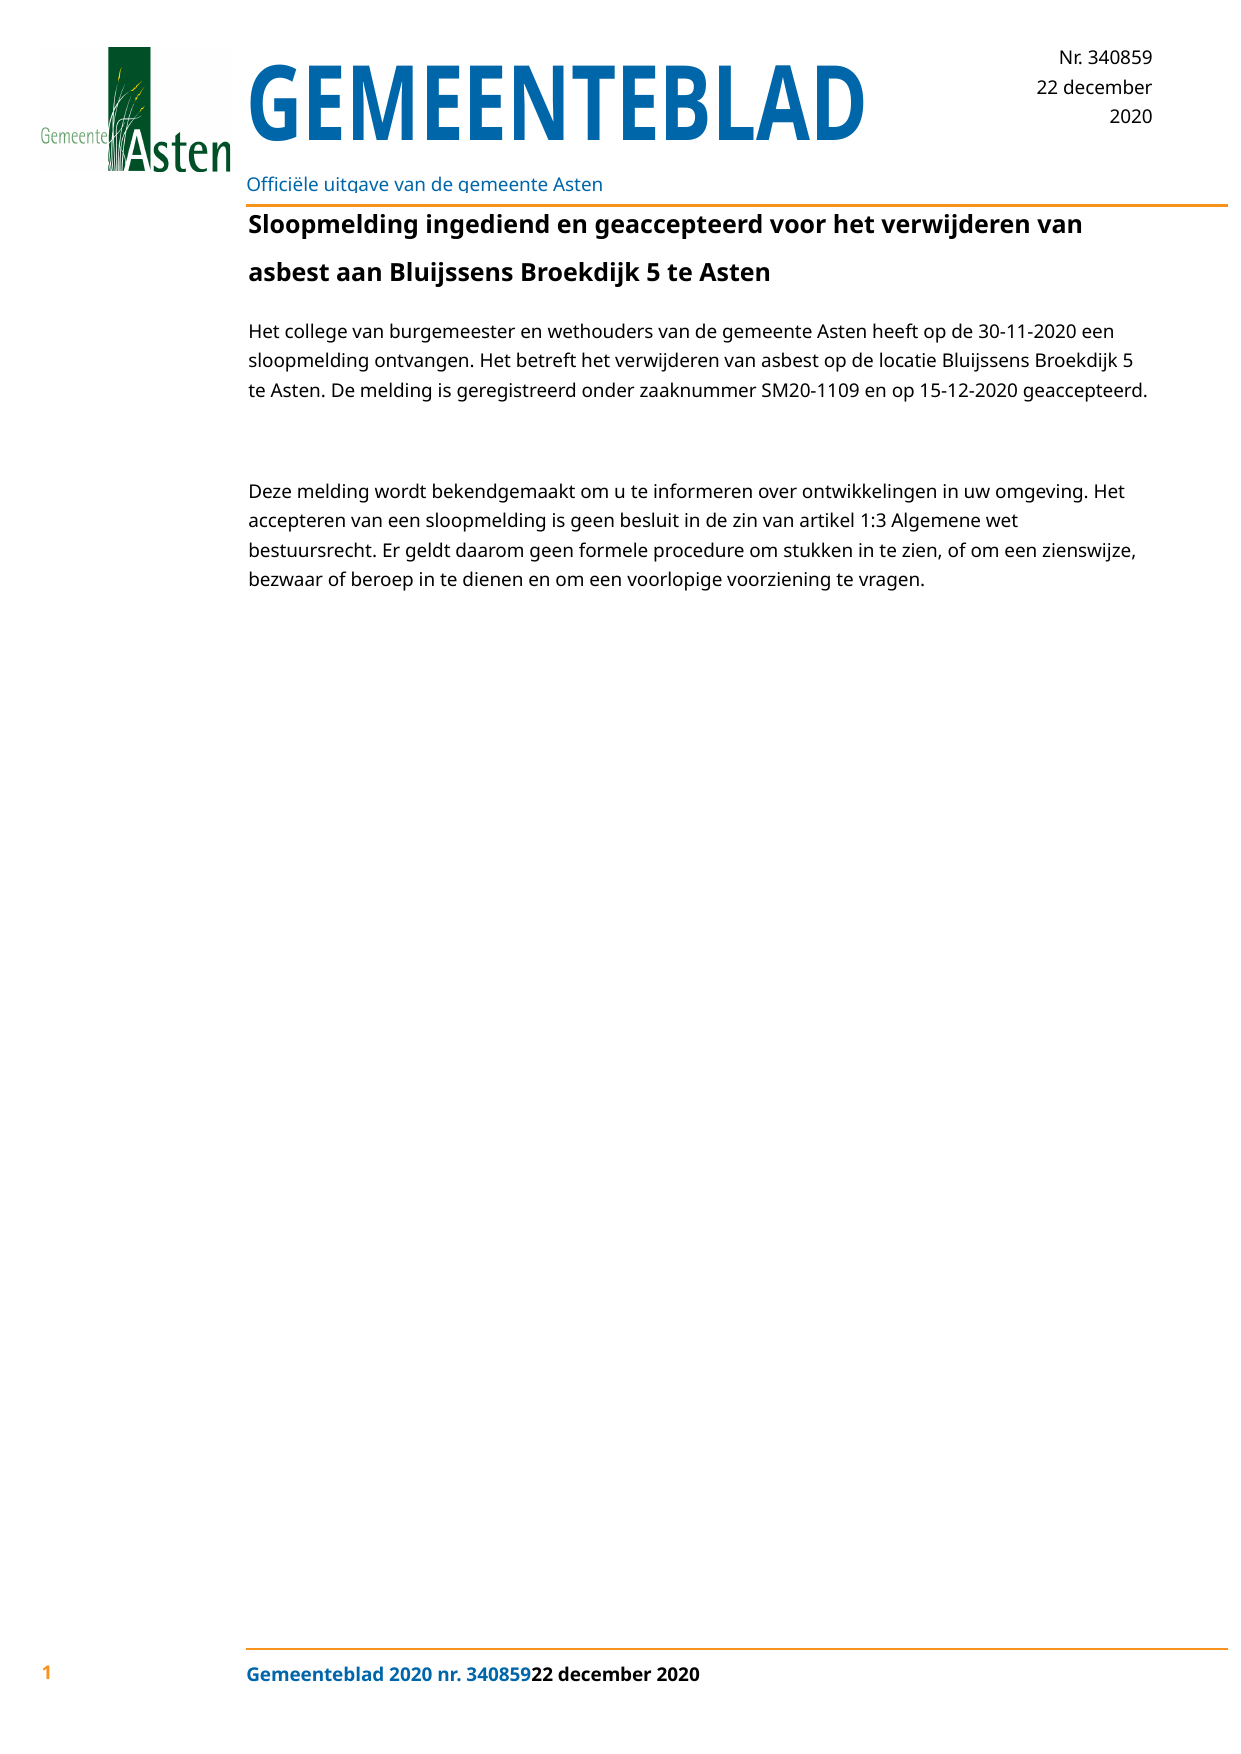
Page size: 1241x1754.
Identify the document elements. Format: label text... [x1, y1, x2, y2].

text Het college van burgemeester en wethouders van de gemeente Asten heeft op de 30-11-2020 een sloopmelding ontvangen. Het betreft het verwijderen van asbest op de locatie Bluijssens Broekdijk 5 te Asten. De melding is geregistreerd onder zaaknummer SM20-1109 en op 15-12-2020 geaccepteerd. [248, 318, 1152, 403]
text Sloopmelding ingediend en geaccepteerd voor het verwijderen van asbest aan Bluijssens Broekdijk 5 te Asten [248, 207, 1152, 288]
text Deze melding wordt bekendgemaakt om u te informeren over ontwikkelingen in uw omgeving. Het accepteren van een sloopmelding is geen besluit in de zin van artikel 1:3 Algemene wet bestuursrecht. Er geldt daarom geen formele procedure om stukken in te zien, of om een zienswijze, bezwaar of beroep in te dienen en om een voorlopige voorziening te vragen. [248, 478, 1152, 592]
picture [41, 47, 231, 172]
